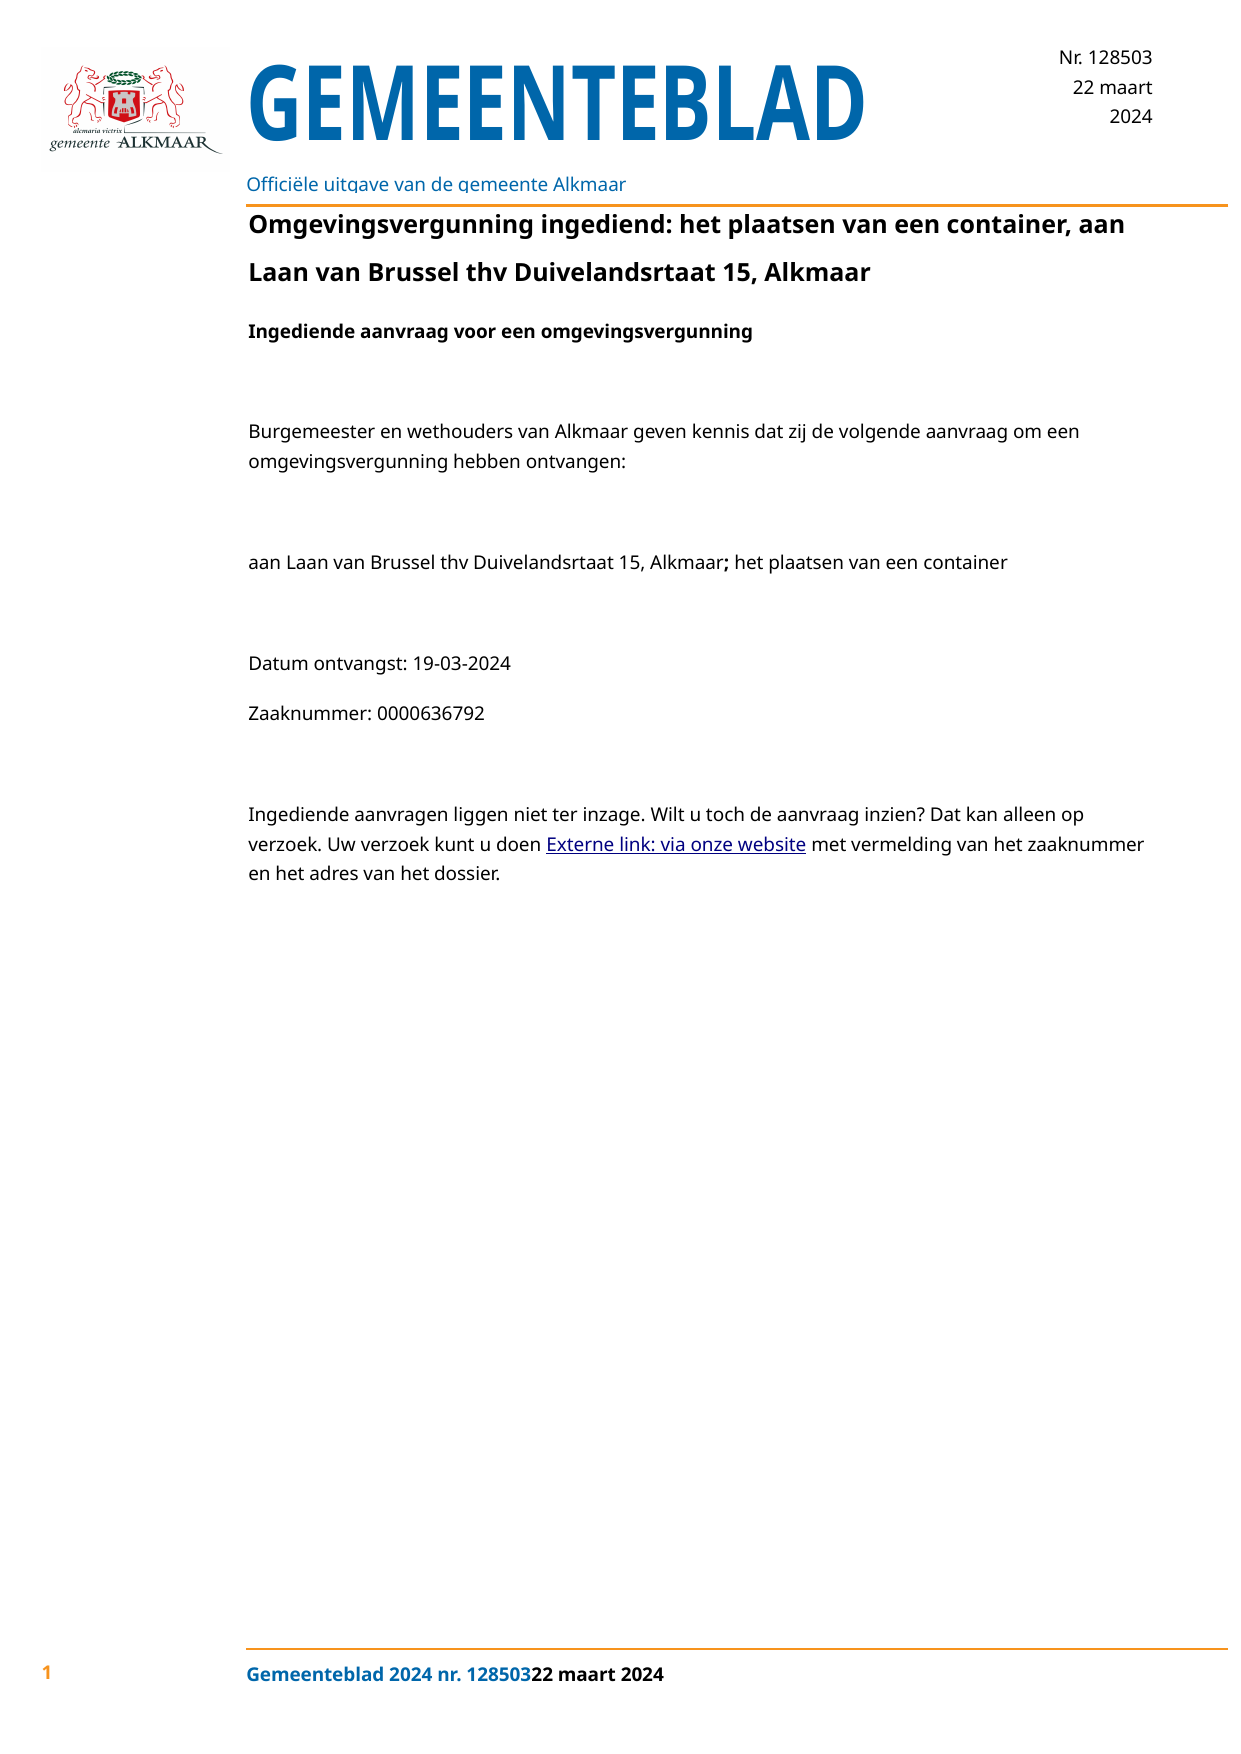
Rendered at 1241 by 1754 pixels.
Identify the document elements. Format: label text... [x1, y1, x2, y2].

text Ingediende aanvragen liggen niet ter inzage. Wilt u toch de aanvraag inzien? Dat kan alleen op verzoek. Uw verzoek kunt u doen Externe link: via onze website met vermelding van het zaaknummer en het adres van het dossier. [248, 801, 1152, 886]
text aan Laan van Brussel thv Duivelandsrtaat 15, Alkmaar; het plaatsen van een container [248, 549, 1152, 575]
picture [41, 47, 231, 172]
text Omgevingsvergunning ingediend: het plaatsen van een container, aan Laan van Brussel thv Duivelandsrtaat 15, Alkmaar [248, 207, 1152, 288]
text Datum ontvangst: 19-03-2024 [248, 650, 1152, 676]
text Ingediende aanvraag voor een omgevingsvergunning [248, 318, 1152, 344]
text Burgemeester en wethouders van Alkmaar geven kennis dat zij de volgende aanvraag om een omgevingsvergunning hebben ontvangen: [248, 419, 1152, 474]
text Zaaknummer: 0000636792 [248, 700, 1152, 726]
